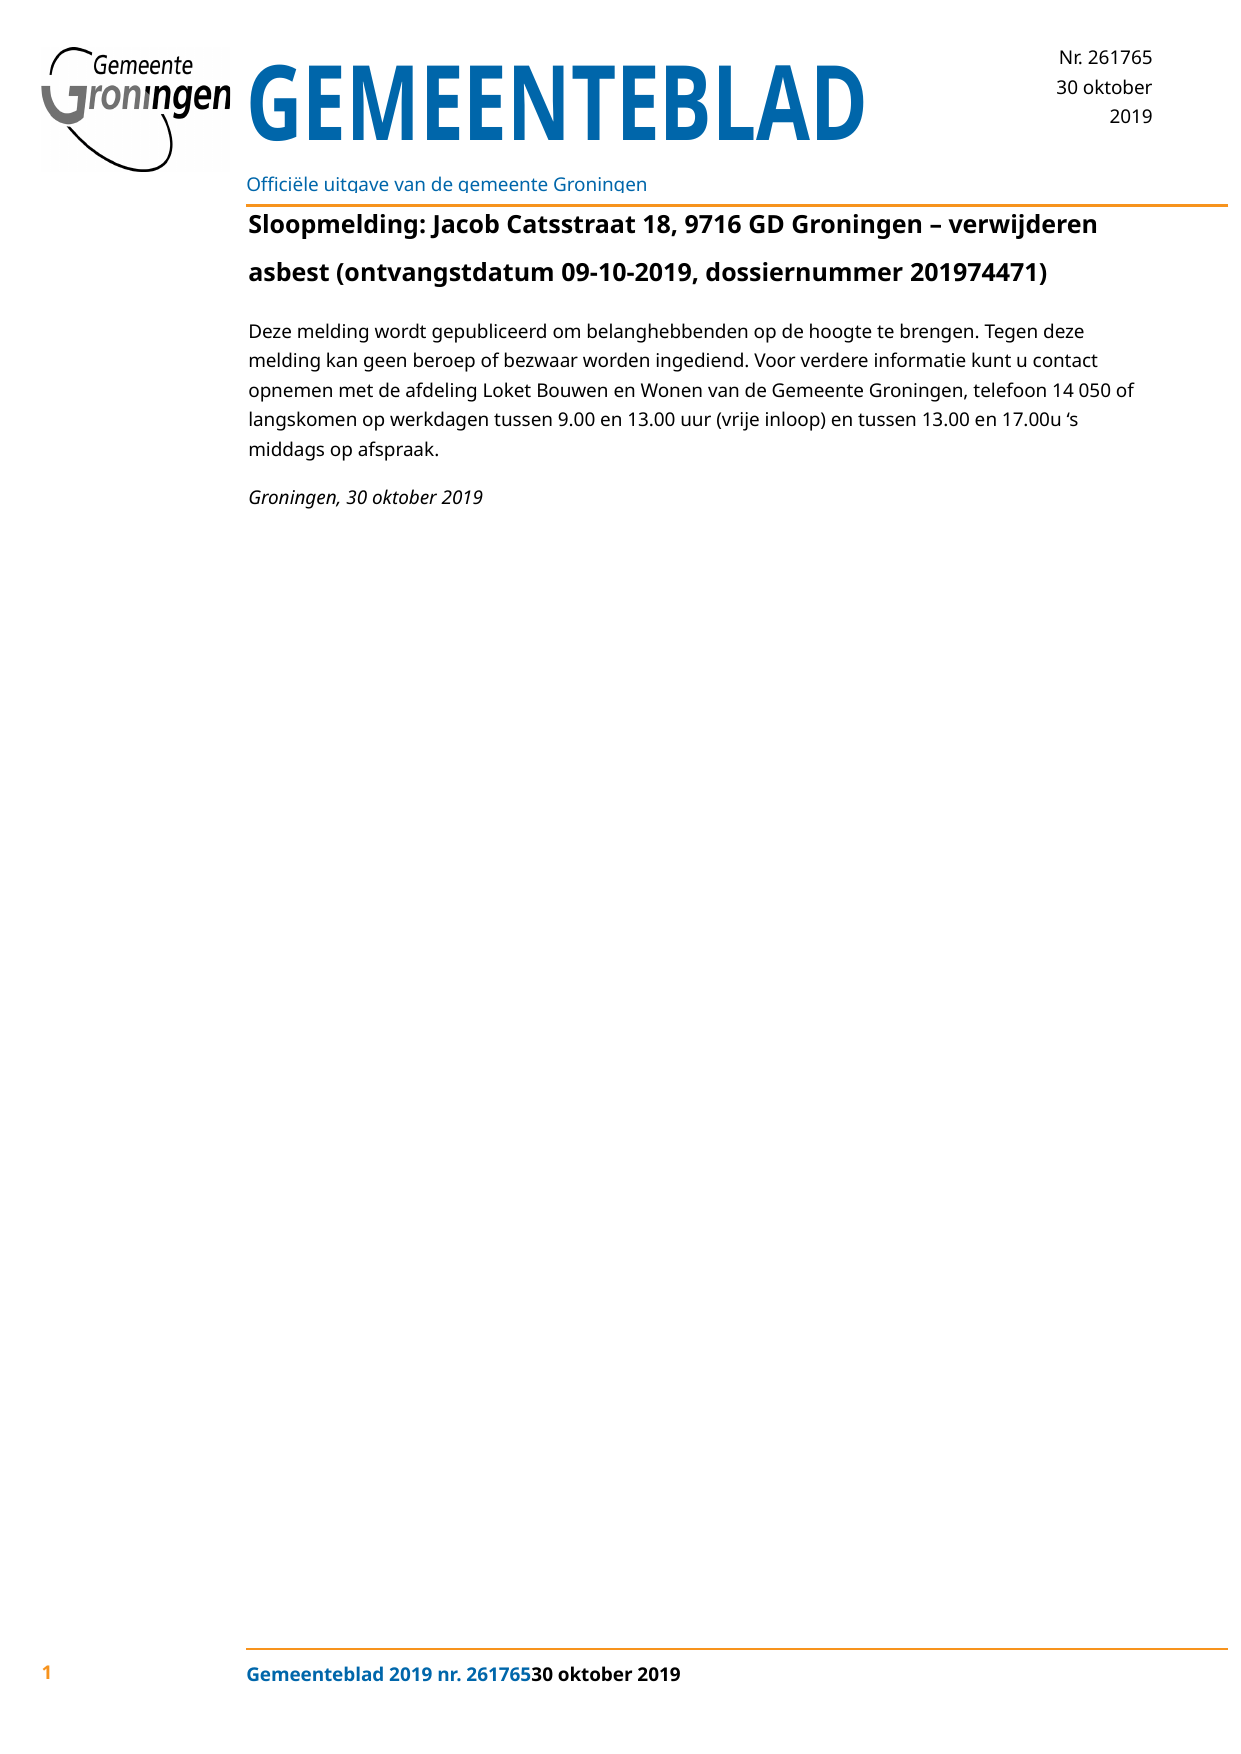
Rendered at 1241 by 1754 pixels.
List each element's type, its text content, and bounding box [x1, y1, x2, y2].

text Groningen, 30 oktober 2019 [248, 484, 1152, 510]
text Deze melding wordt gepubliceerd om belanghebbenden op de hoogte te brengen. Tegen deze melding kan geen beroep of bezwaar worden ingediend. Voor verdere informatie kunt u contact opnemen met de afdeling Loket Bouwen en Wonen van de Gemeente Groningen, telefoon 14 050 of langskomen op werkdagen tussen 9.00 en 13.00 uur (vrije inloop) en tussen 13.00 en 17.00u ‘s middags op afspraak. [248, 318, 1152, 462]
text Sloopmelding: Jacob Catsstraat 18, 9716 GD Groningen – verwijderen asbest (ontvangstdatum 09-10-2019, dossiernummer 201974471) [248, 207, 1152, 288]
picture [41, 47, 231, 172]
